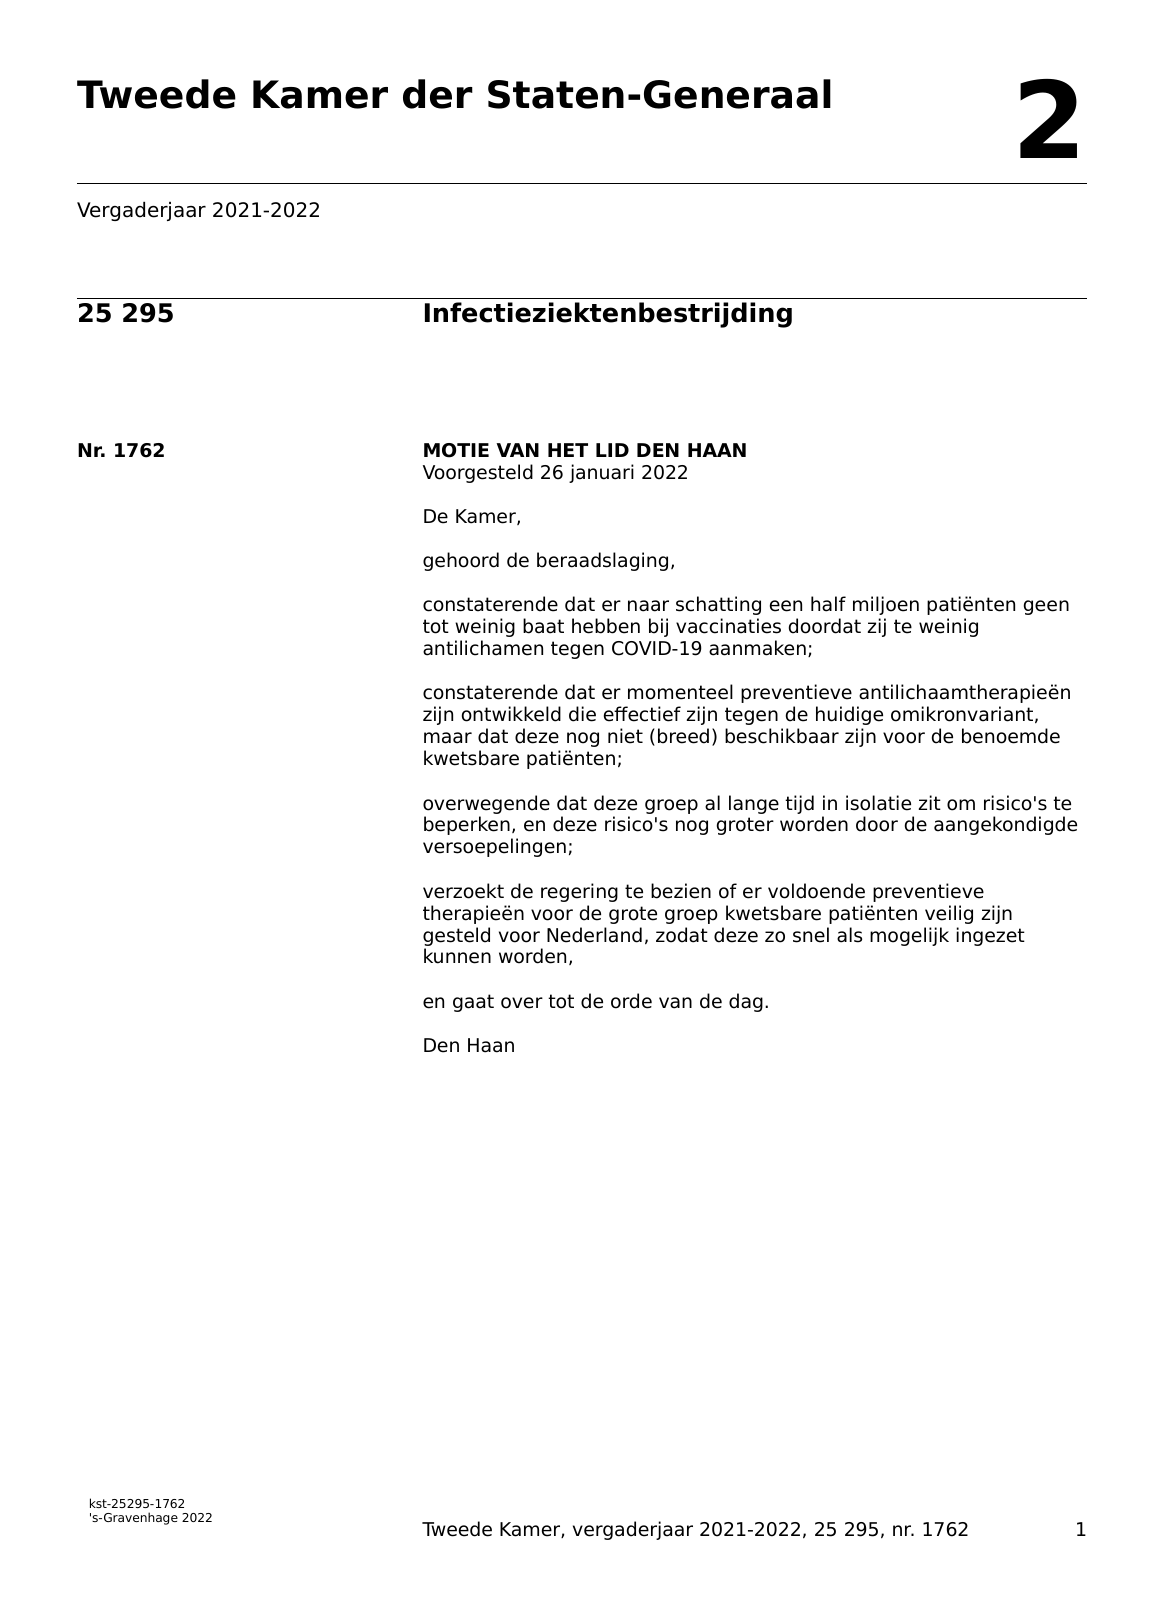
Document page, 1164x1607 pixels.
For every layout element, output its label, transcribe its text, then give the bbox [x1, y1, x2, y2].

text Den Haan [422, 1035, 1087, 1057]
text 's-Gravenhage 2022 [88, 1511, 323, 1525]
text De Kamer, [422, 506, 1087, 528]
table_cell Vergaderjaar 2021-2022 [77, 184, 1087, 298]
text overwegende dat deze groep al lange tijd in isolatie zit om risico's te beperken, en deze risico's nog groter worden door de aangekondigde versoepelingen; [422, 792, 1087, 858]
text Voorgesteld 26 januari 2022 [422, 462, 1087, 484]
subtitle 25 295 Infectieziektenbestrijding [77, 299, 1087, 329]
text verzoekt de regering te bezien of er voldoende preventieve therapieën voor de grote groep kwetsbare patiënten veilig zijn gesteld voor Nederland, zodat deze zo snel als mogelijk ingezet kunnen worden, [422, 881, 1087, 968]
text constaterende dat er momenteel preventieve antilichaamtherapieën zijn ontwikkeld die effectief zijn tegen de huidige omikronvariant, maar dat deze nog niet (breed) beschikbaar zijn voor de benoemde kwetsbare patiënten; [422, 682, 1087, 770]
text constaterende dat er naar schatting een half miljoen patiënten geen tot weinig baat hebben bij vaccinaties doordat zij te weinig antilichamen tegen COVID-19 aanmaken; [422, 594, 1087, 660]
text gehoord de beraadslaging, [422, 550, 1087, 572]
text en gaat over tot de orde van de dag. [422, 991, 1087, 1013]
table_header 2 [886, 59, 1087, 183]
text kst-25295-1762 [88, 1497, 323, 1511]
subtitle Nr. 1762 MOTIE VAN HET LID DEN HAAN [77, 440, 1087, 462]
table_header Tweede Kamer der Staten-Generaal [77, 59, 886, 183]
